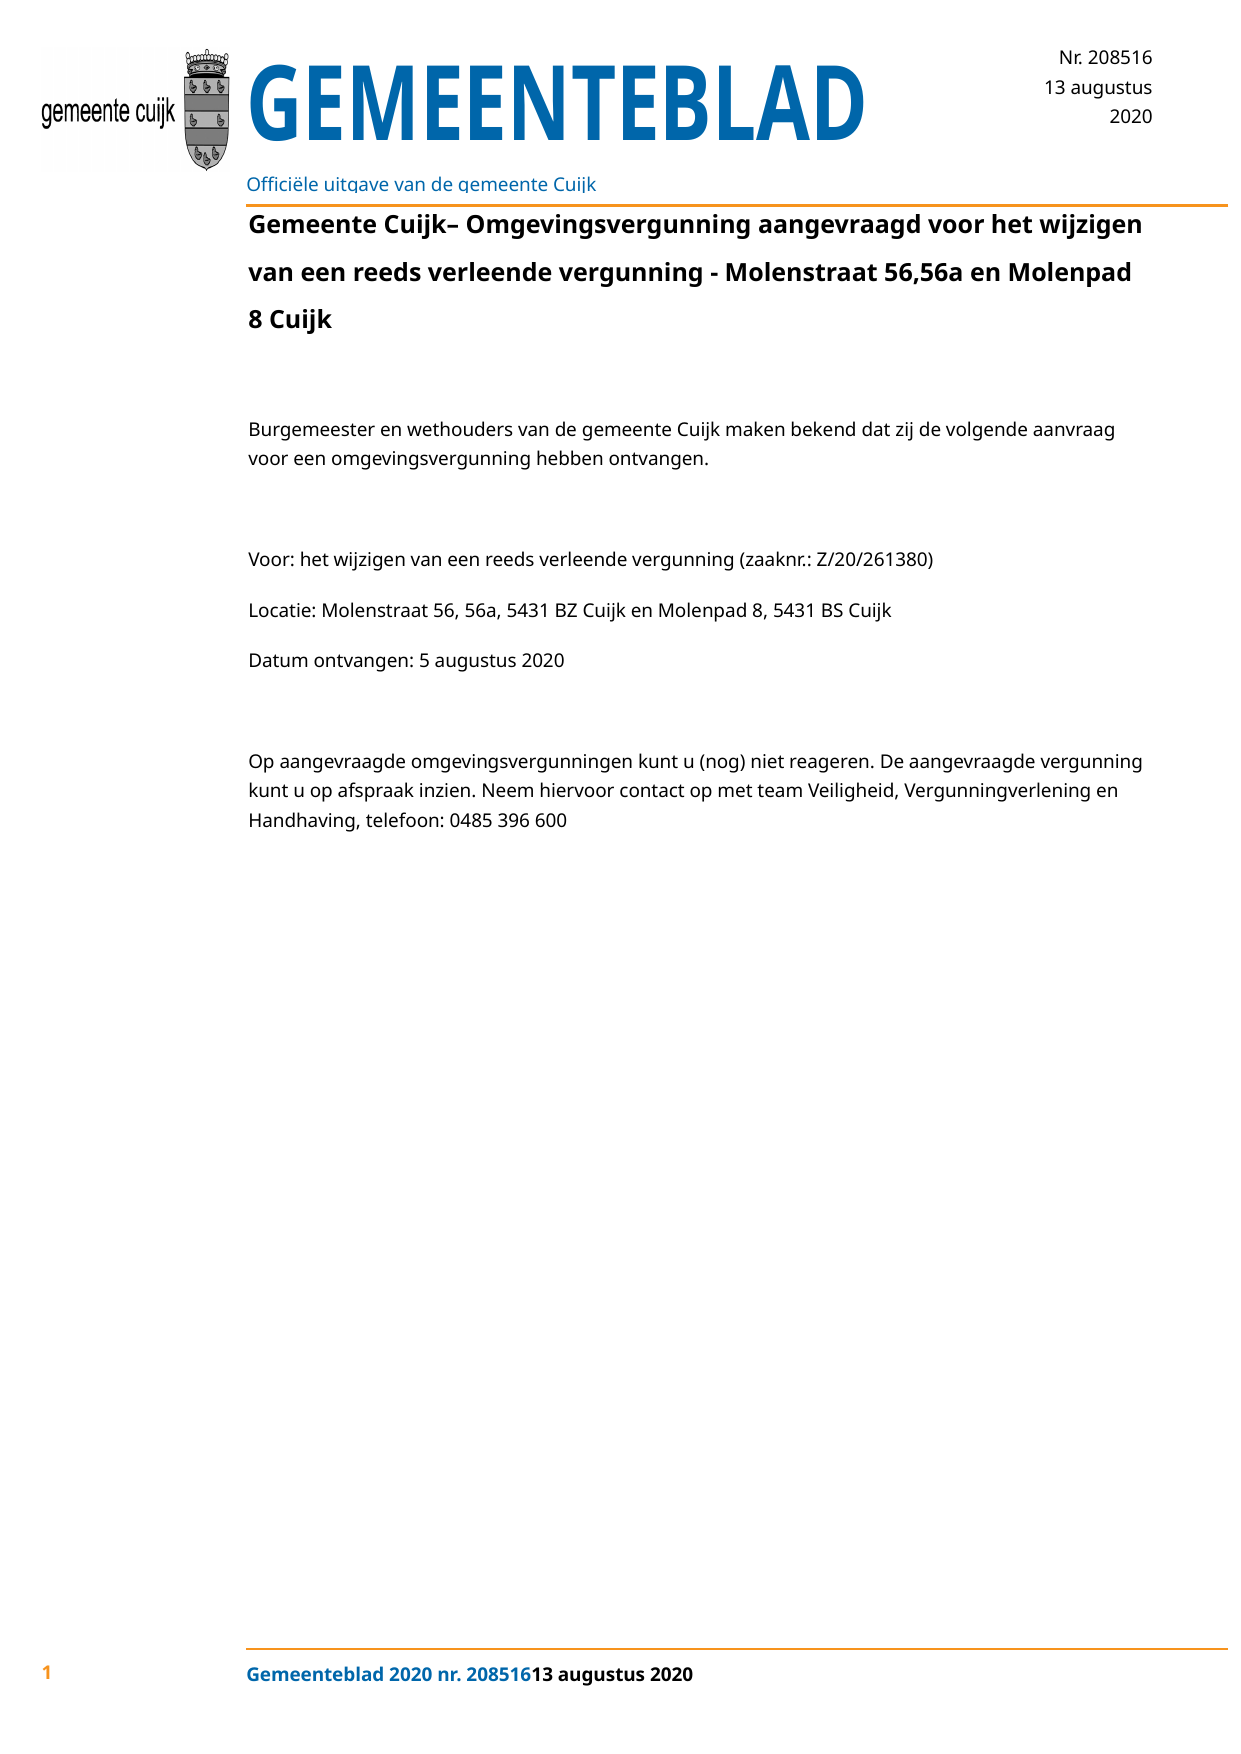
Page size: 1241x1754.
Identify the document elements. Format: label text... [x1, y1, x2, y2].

text Burgemeester en wethouders van de gemeente Cuijk maken bekend dat zij de volgende aanvraag voor een omgevingsvergunning hebben ontvangen. [248, 416, 1152, 471]
text Voor: het wijzigen van een reeds verleende vergunning (zaaknr.: Z/20/261380) [248, 546, 1152, 572]
text Datum ontvangen: 5 augustus 2020 [248, 647, 1152, 673]
text Locatie: Molenstraat 56, 56a, 5431 BZ Cuijk en Molenpad 8, 5431 BS Cuijk [248, 597, 1152, 622]
text Gemeente Cuijk– Omgevingsvergunning aangevraagd voor het wijzigen van een reeds verleende vergunning - Molenstraat 56,56a en Molenpad 8 Cuijk [248, 207, 1152, 336]
picture [41, 47, 231, 172]
text Op aangevraagde omgevingsvergunningen kunt u (nog) niet reageren. De aangevraagde vergunning kunt u op afspraak inzien. Neem hiervoor contact op met team Veiligheid, Vergunningverlening en Handhaving, telefoon: 0485 396 600 [248, 748, 1152, 833]
